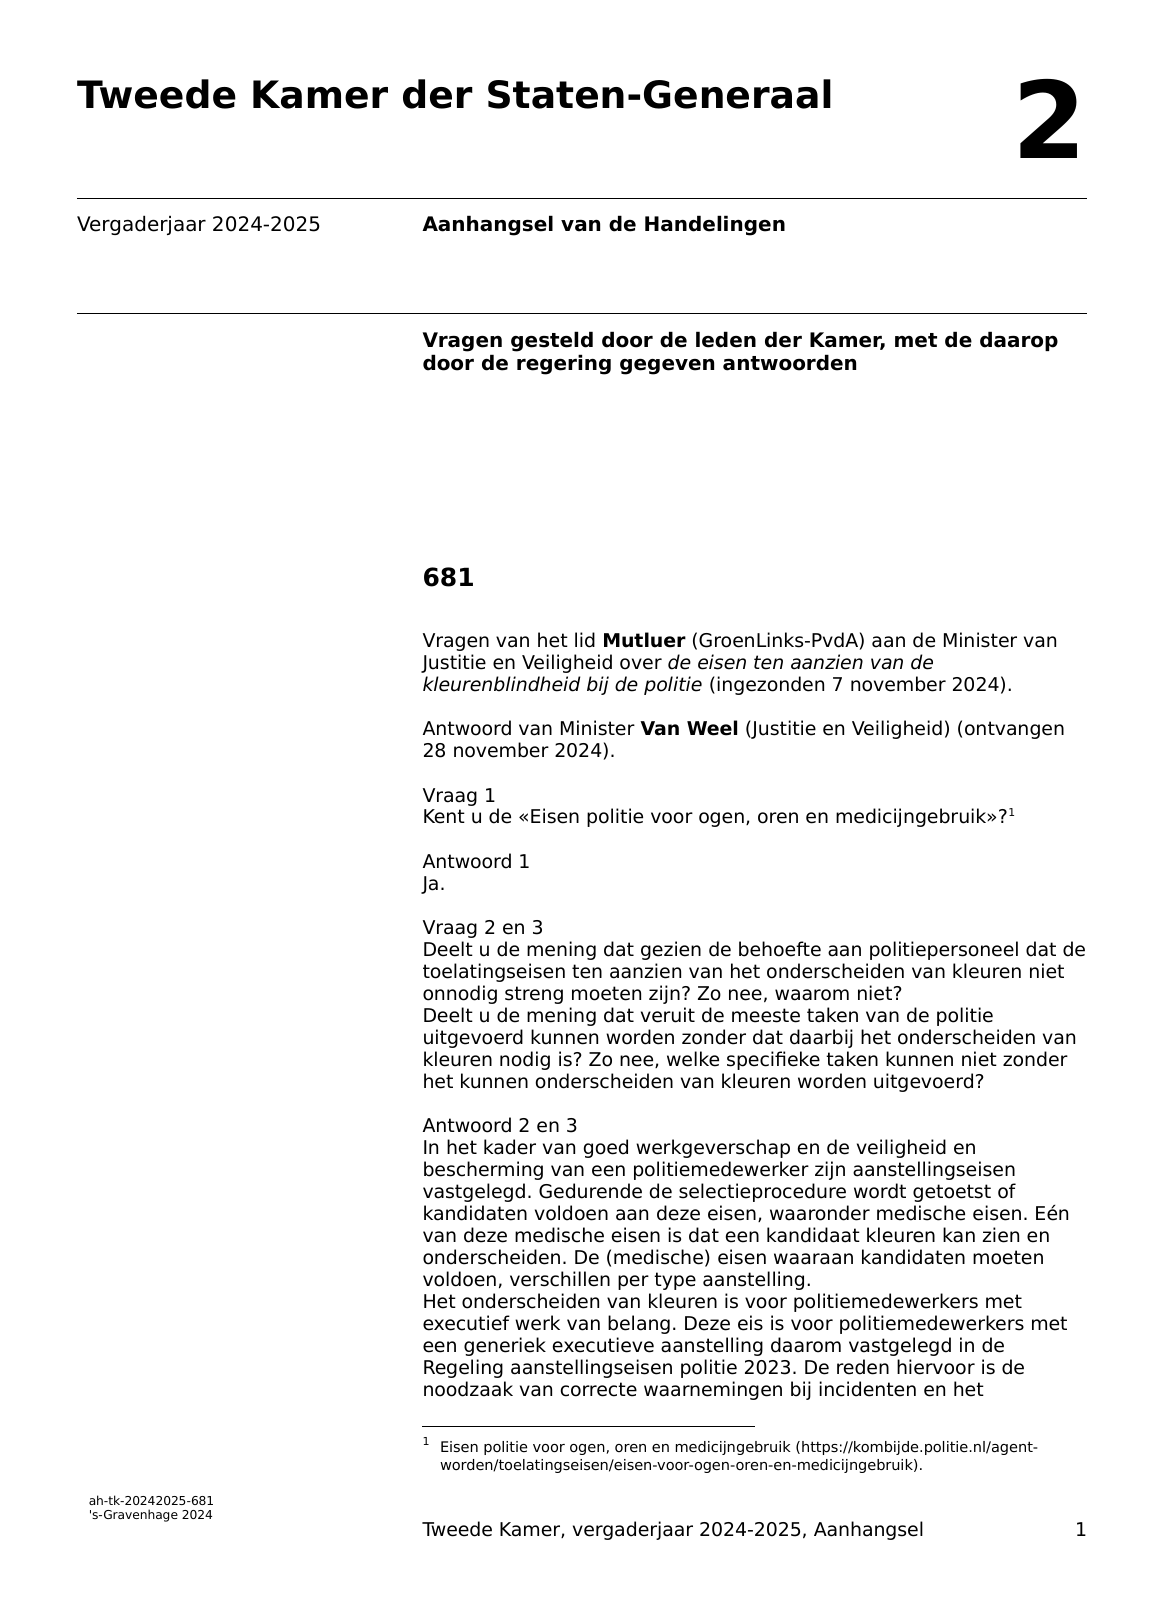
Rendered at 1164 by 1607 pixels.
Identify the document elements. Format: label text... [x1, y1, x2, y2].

text Het onderscheiden van kleuren is voor politiemedewerkers met executief werk van belang. Deze eis is voor politiemedewerkers met een generiek executieve aanstelling daarom vastgelegd in de Regeling aanstellingseisen politie 2023. De reden hiervoor is de noodzaak van correcte waarnemingen bij incidenten en het [422, 1291, 1087, 1401]
table_cell Vragen gesteld door de leden der Kamer, met de daarop door de regering gegeven antwoorden [422, 314, 1087, 375]
text Deelt u de mening dat gezien de behoefte aan politiepersoneel dat de toelatingseisen ten aanzien van het onderscheiden van kleuren niet onnodig streng moeten zijn? Zo nee, waarom niet? [422, 939, 1087, 1005]
table_header Tweede Kamer der Staten-Generaal [77, 59, 886, 198]
text Antwoord 1 [422, 851, 1087, 873]
text Vraag 2 en 3 [422, 917, 1087, 939]
text ah-tk-20242025-681 [88, 1494, 323, 1508]
text Antwoord 2 en 3 [422, 1115, 1087, 1137]
table_cell [77, 314, 422, 375]
text Ja. [422, 873, 1087, 894]
table_cell Vergaderjaar 2024-2025 [77, 199, 422, 313]
text Vraag 1 [422, 784, 1087, 806]
text 's-Gravenhage 2024 [88, 1508, 323, 1522]
text Deelt u de mening dat veruit de meeste taken van de politie uitgevoerd kunnen worden zonder dat daarbij het onderscheiden van kleuren nodig is? Zo nee, welke specifieke taken kunnen niet zonder het kunnen onderscheiden van kleuren worden uitgevoerd? [422, 1005, 1087, 1093]
text Vragen van het lid Mutluer (GroenLinks-PvdA) aan de Minister van Justitie en Veiligheid over de eisen ten aanzien van de kleurenblindheid bij de politie (ingezonden 7 november 2024). [422, 630, 1087, 696]
text Antwoord van Minister Van Weel (Justitie en Veiligheid) (ontvangen 28 november 2024). [422, 718, 1087, 762]
table_cell Aanhangsel van de Handelingen [422, 199, 1087, 313]
text Kent u de «Eisen politie voor ogen, oren en medicijngebruik»? [422, 806, 1087, 828]
table_header 2 [886, 59, 1087, 198]
text Eisen politie voor ogen, oren en medicijngebruik (https://kombijde.politie.nl/agent-worden/toelatingseisen/eisen-voor-ogen-oren-en-medicijngebruik). [422, 1435, 1087, 1474]
text 681 [422, 563, 1087, 592]
text In het kader van goed werkgeverschap en de veiligheid en bescherming van een politiemedewerker zijn aanstellingseisen vastgelegd. Gedurende de selectieprocedure wordt getoetst of kandidaten voldoen aan deze eisen, waaronder medische eisen. Eén van deze medische eisen is dat een kandidaat kleuren kan zien en onderscheiden. De (medische) eisen waaraan kandidaten moeten voldoen, verschillen per type aanstelling. [422, 1137, 1087, 1291]
